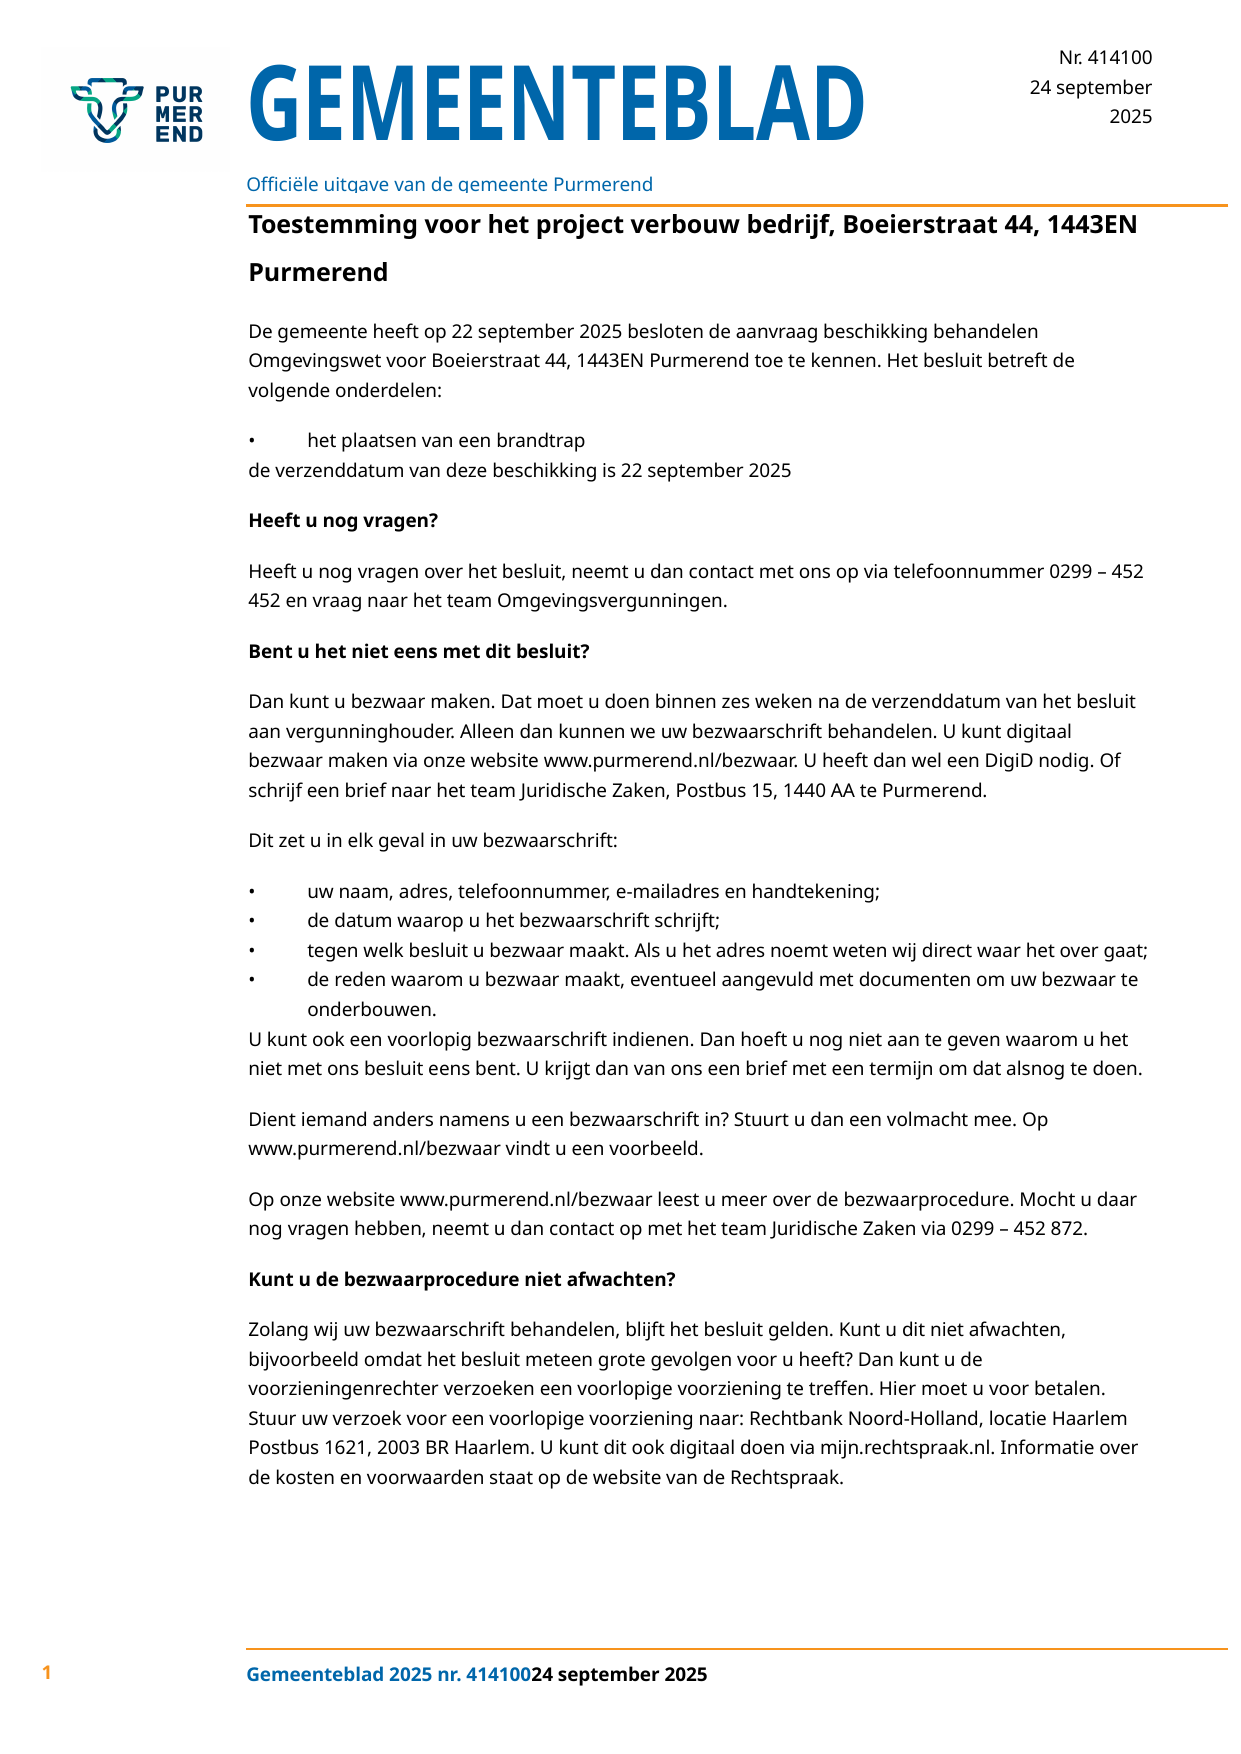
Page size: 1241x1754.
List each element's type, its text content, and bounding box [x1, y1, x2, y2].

text Zolang wij uw bezwaarschrift behandelen, blijft het besluit gelden. Kunt u dit niet afwachten, bijvoorbeeld omdat het besluit meteen grote gevolgen voor u heeft? Dan kunt u de voorzieningenrechter verzoeken een voorlopige voorziening te treffen. Hier moet u voor betalen. Stuur uw verzoek voor een voorlopige voorziening naar: Rechtbank Noord-Holland, locatie Haarlem Postbus 1621, 2003 BR Haarlem. U kunt dit ook digitaal doen via mijn.rechtspraak.nl. Informatie over de kosten en voorwaarden staat op de website van de Rechtspraak. [248, 1316, 1152, 1490]
text Kunt u de bezwaarprocedure niet afwachten? [248, 1266, 1152, 1292]
list de datum waarop u het bezwaarschrift schrijft; [248, 907, 1152, 933]
text Dit zet u in elk geval in uw bezwaarschrift: [248, 827, 1152, 853]
text Heeft u nog vragen? [248, 507, 1152, 533]
text Dan kunt u bezwaar maken. Dat moet u doen binnen zes weken na de verzenddatum van het besluit aan vergunninghouder. Alleen dan kunnen we uw bezwaarschrift behandelen. U kunt digitaal bezwaar maken via onze website www.purmerend.nl/bezwaar. U heeft dan wel een DigiD nodig. Of schrijf een brief naar het team Juridische Zaken, Postbus 15, 1440 AA te Purmerend. [248, 688, 1152, 803]
text de verzenddatum van deze beschikking is 22 september 2025 [248, 457, 1152, 483]
text Bent u het niet eens met dit besluit? [248, 638, 1152, 664]
text Heeft u nog vragen over het besluit, neemt u dan contact met ons op via telefoonnummer 0299 – 452 452 en vraag naar het team Omgevingsvergunningen. [248, 558, 1152, 613]
text Toestemming voor het project verbouw bedrijf, Boeierstraat 44, 1443EN Purmerend [248, 207, 1152, 288]
text Op onze website www.purmerend.nl/bezwaar leest u meer over de bezwaarprocedure. Mocht u daar nog vragen hebben, neemt u dan contact op met het team Juridische Zaken via 0299 – 452 872. [248, 1186, 1152, 1241]
text Dient iemand anders namens u een bezwaarschrift in? Stuurt u dan een volmacht mee. Op www.purmerend.nl/bezwaar vindt u een voorbeeld. [248, 1106, 1152, 1161]
list tegen welk besluit u bezwaar maakt. Als u het adres noemt weten wij direct waar het over gaat; [248, 937, 1152, 963]
picture [41, 47, 231, 172]
list de reden waarom u bezwaar maakt, eventueel aangevuld met documenten om uw bezwaar te onderbouwen. [248, 967, 1152, 1022]
list het plaatsen van een brandtrap [248, 427, 1152, 453]
text U kunt ook een voorlopig bezwaarschrift indienen. Dan hoeft u nog niet aan te geven waarom u het niet met ons besluit eens bent. U krijgt dan van ons een brief met een termijn om dat alsnog te doen. [248, 1026, 1152, 1081]
list uw naam, adres, telefoonnummer, e-mailadres en handtekening; [248, 878, 1152, 904]
text De gemeente heeft op 22 september 2025 besloten de aanvraag beschikking behandelen Omgevingswet voor Boeierstraat 44, 1443EN Purmerend toe te kennen. Het besluit betreft de volgende onderdelen: [248, 318, 1152, 403]
